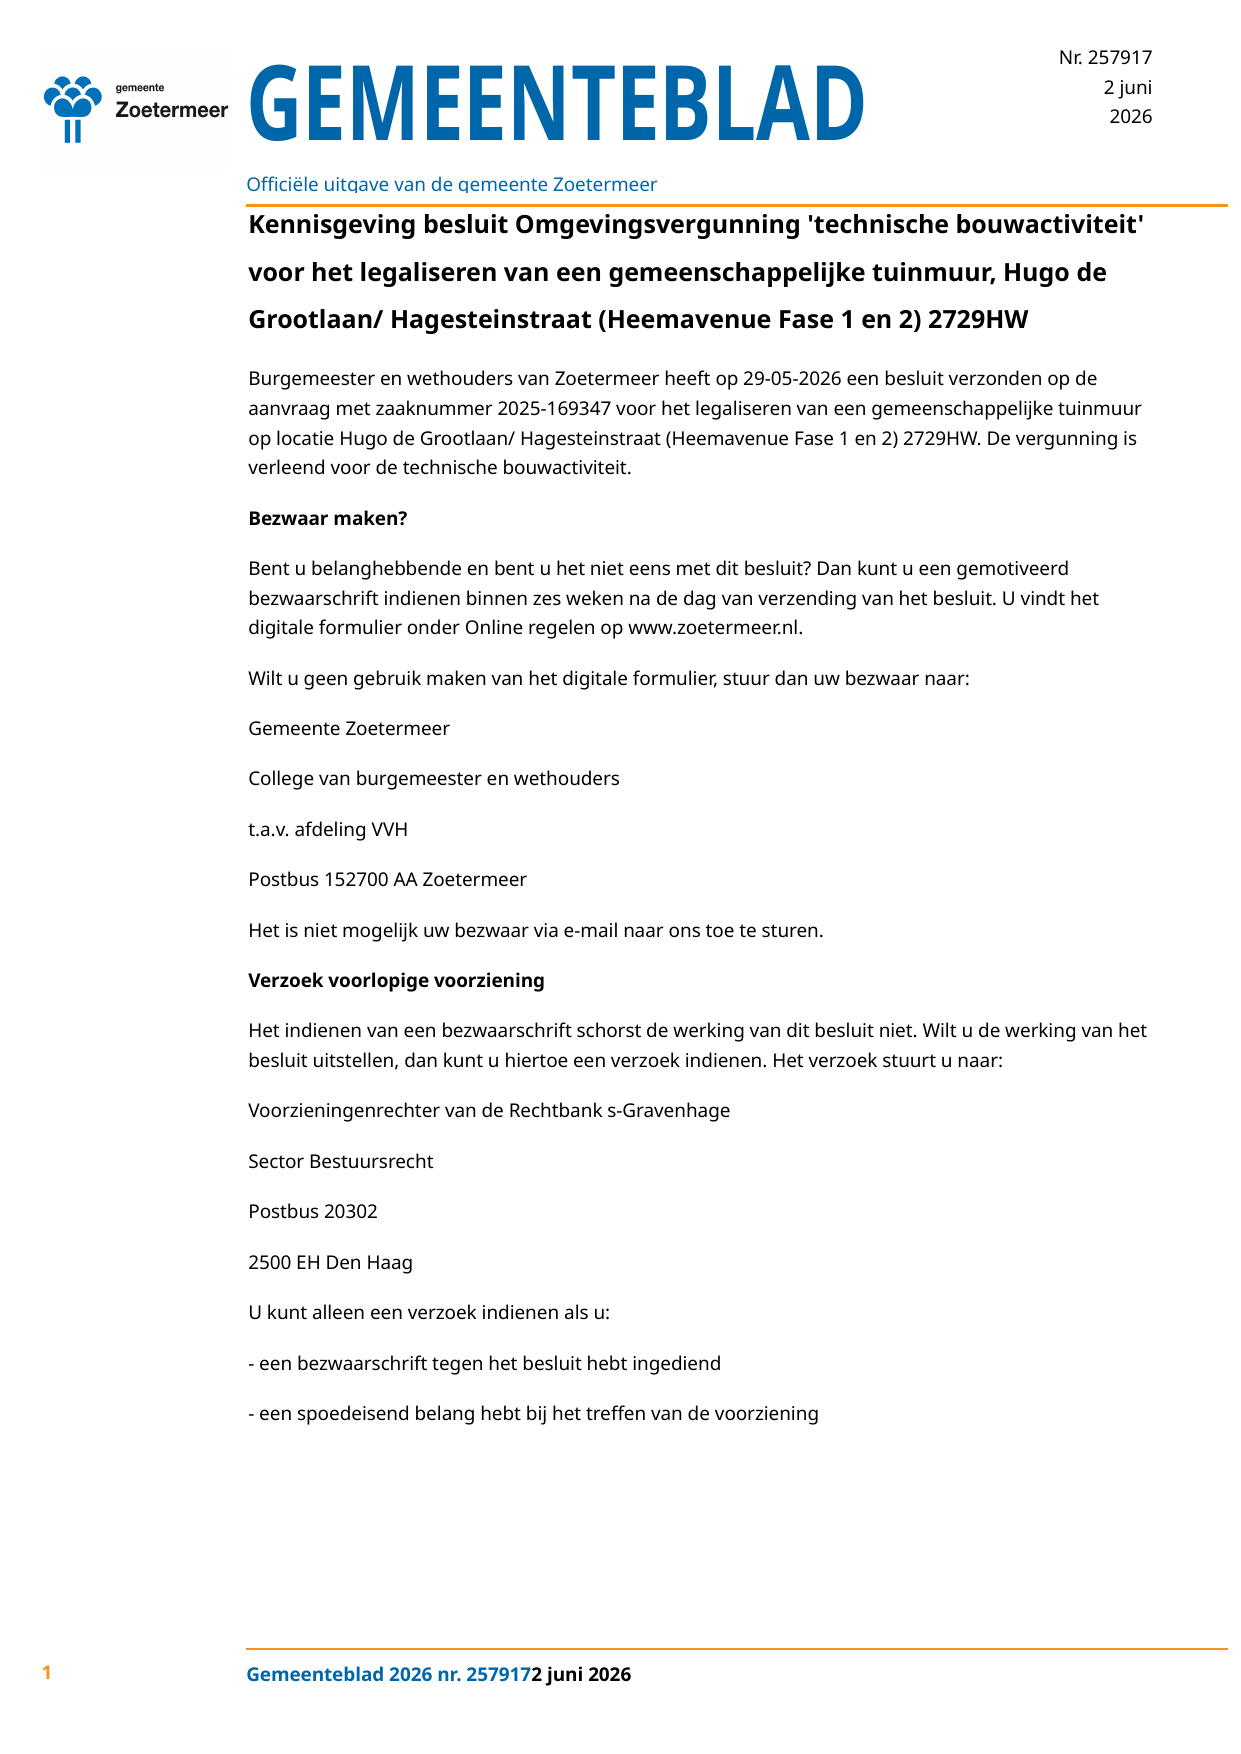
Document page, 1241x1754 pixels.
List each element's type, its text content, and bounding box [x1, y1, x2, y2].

text Kennisgeving besluit Omgevingsvergunning 'technische bouwactiviteit' voor het legaliseren van een gemeenschappelijke tuinmuur, Hugo de Grootlaan/ Hagesteinstraat (Heemavenue Fase 1 en 2) 2729HW [248, 207, 1152, 336]
text U kunt alleen een verzoek indienen als u: [248, 1299, 1152, 1325]
text Het is niet mogelijk uw bezwaar via e-mail naar ons toe te sturen. [248, 917, 1152, 942]
text 2500 EH Den Haag [248, 1249, 1152, 1274]
text Gemeente Zoetermeer [248, 715, 1152, 741]
text Postbus 20302 [248, 1198, 1152, 1224]
text Verzoek voorlopige voorziening [248, 967, 1152, 993]
text Voorzieningenrechter van de Rechtbank s-Gravenhage [248, 1098, 1152, 1123]
picture [41, 47, 231, 172]
text Postbus 152700 AA Zoetermeer [248, 866, 1152, 892]
text Sector Bestuursrecht [248, 1148, 1152, 1174]
text Wilt u geen gebruik maken van het digitale formulier, stuur dan uw bezwaar naar: [248, 665, 1152, 690]
text Het indienen van een bezwaarschrift schorst de werking van dit besluit niet. Wilt u de werking van het besluit uitstellen, dan kunt u hiertoe een verzoek indienen. Het verzoek stuurt u naar: [248, 1018, 1152, 1073]
text Burgemeester en wethouders van Zoetermeer heeft op 29-05-2026 een besluit verzonden op de aanvraag met zaaknummer 2025-169347 voor het legaliseren van een gemeenschappelijke tuinmuur op locatie Hugo de Grootlaan/ Hagesteinstraat (Heemavenue Fase 1 en 2) 2729HW. De vergunning is verleend voor de technische bouwactiviteit. [248, 366, 1152, 480]
text t.a.v. afdeling VVH [248, 816, 1152, 842]
text Bezwaar maken? [248, 505, 1152, 530]
text - een spoedeisend belang hebt bij het treffen van de voorziening [248, 1400, 1152, 1426]
text College van burgemeester en wethouders [248, 766, 1152, 791]
text Bent u belanghebbende en bent u het niet eens met dit besluit? Dan kunt u een gemotiveerd bezwaarschrift indienen binnen zes weken na de dag van verzending van het besluit. U vindt het digitale formulier onder Online regelen op www.zoetermeer.nl. [248, 555, 1152, 640]
text - een bezwaarschrift tegen het besluit hebt ingediend [248, 1350, 1152, 1375]
